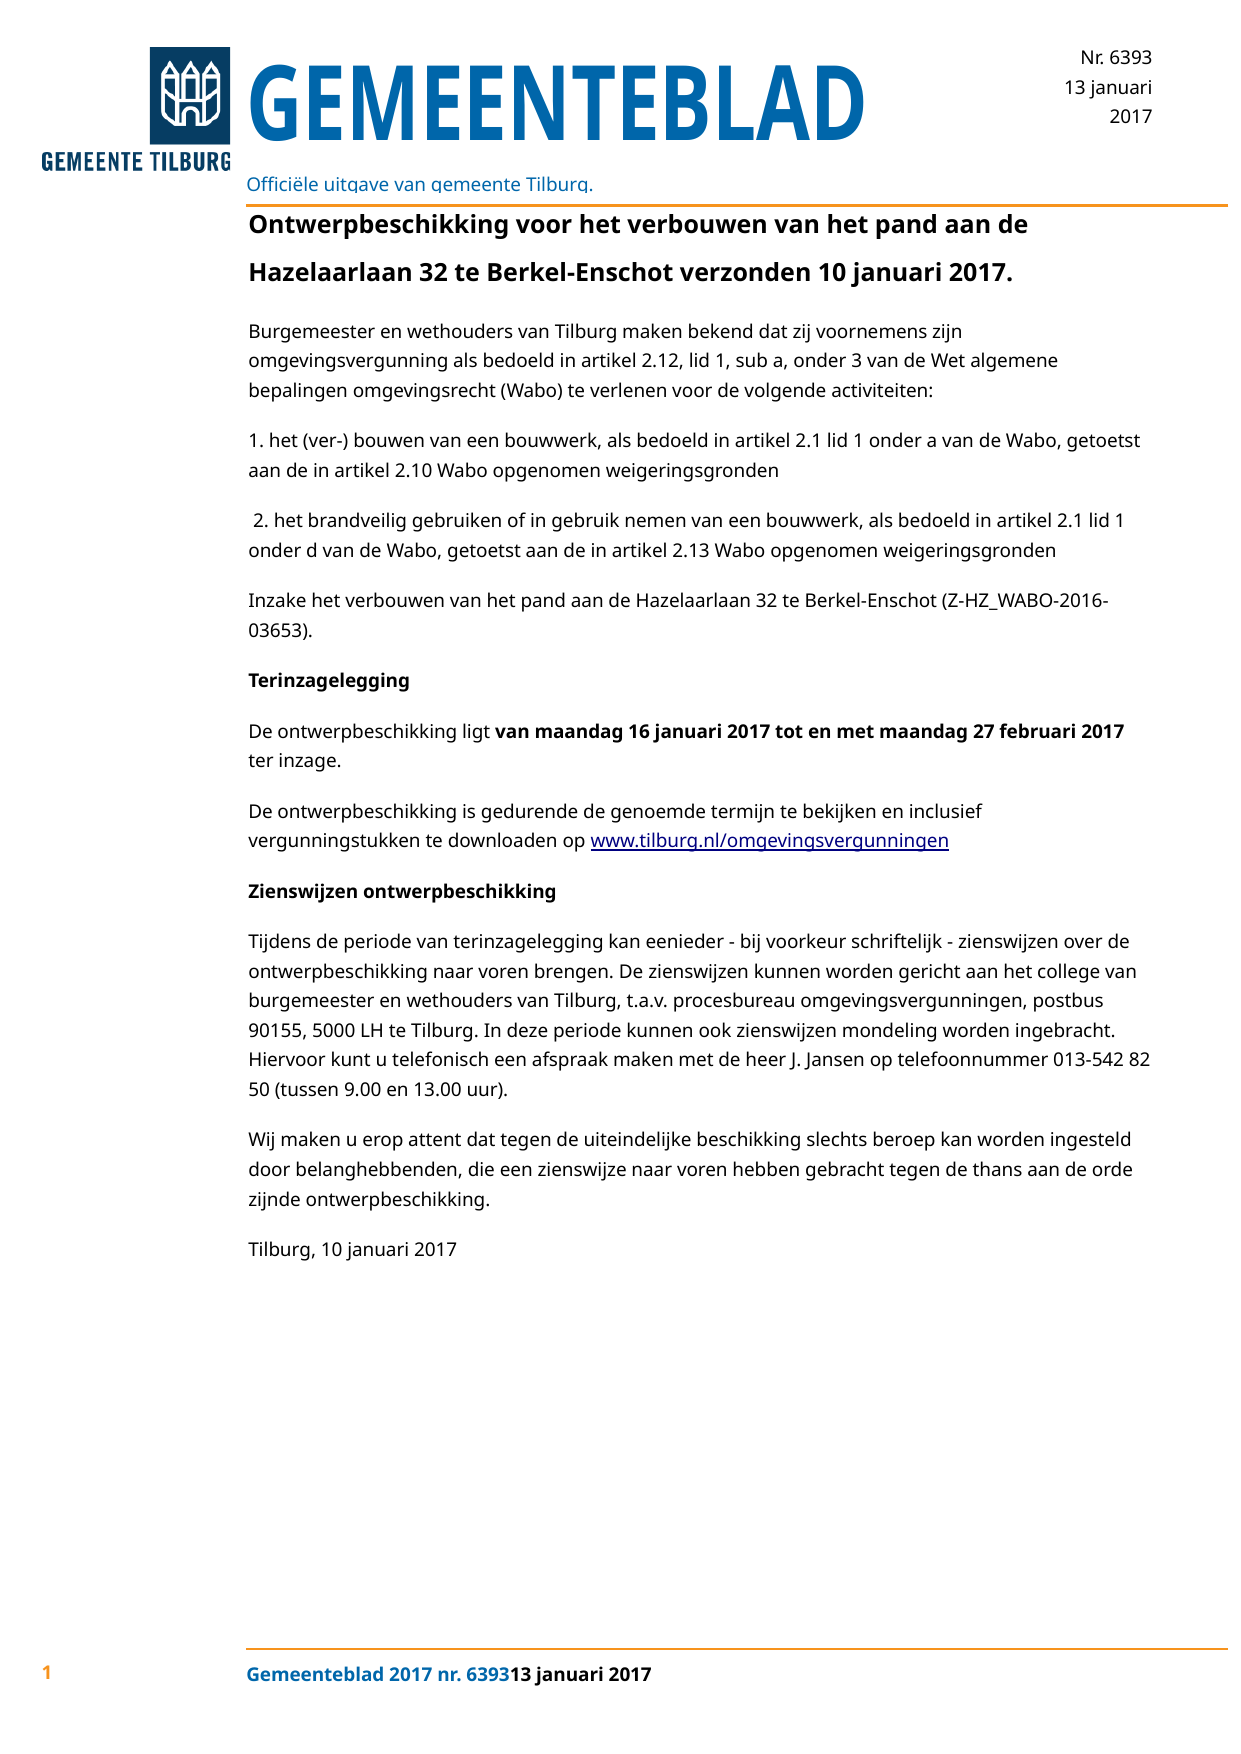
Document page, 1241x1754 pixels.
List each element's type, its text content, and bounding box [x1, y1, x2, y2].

text 1. het (ver-) bouwen van een bouwwerk, als bedoeld in artikel 2.1 lid 1 onder a van de Wabo, getoetst aan de in artikel 2.10 Wabo opgenomen weigeringsgronden [248, 427, 1152, 483]
text Tijdens de periode van terinzagelegging kan eenieder - bij voorkeur schriftelijk - zienswijzen over de ontwerpbeschikking naar voren brengen. De zienswijzen kunnen worden gericht aan het college van burgemeester en wethouders van Tilburg, t.a.v. procesbureau omgevingsvergunningen, postbus 90155, 5000 LH te Tilburg. In deze periode kunnen ook zienswijzen mondeling worden ingebracht. Hiervoor kunt u telefonisch een afspraak maken met de heer J. Jansen op telefoonnummer 013-542 82 50 (tussen 9.00 en 13.00 uur). [248, 928, 1152, 1102]
text 2. het brandveilig gebruiken of in gebruik nemen van een bouwwerk, als bedoeld in artikel 2.1 lid 1 onder d van de Wabo, getoetst aan de in artikel 2.13 Wabo opgenomen weigeringsgronden [248, 507, 1152, 563]
text De ontwerpbeschikking ligt van maandag 16 januari 2017 tot en met maandag 27 februari 2017 ter inzage. [248, 718, 1152, 773]
text Wij maken u erop attent dat tegen de uiteindelijke beschikking slechts beroep kan worden ingesteld door belanghebbenden, die een zienswijze naar voren hebben gebracht tegen de thans aan de orde zijnde ontwerpbeschikking. [248, 1127, 1152, 1212]
text De ontwerpbeschikking is gedurende de genoemde termijn te bekijken en inclusief vergunningstukken te downloaden op www.tilburg.nl/omgevingsvergunningen [248, 798, 1152, 853]
text Terinzagelegging [248, 667, 1152, 693]
picture [41, 47, 231, 172]
text Zienswijzen ontwerpbeschikking [248, 878, 1152, 904]
text Inzake het verbouwen van het pand aan de Hazelaarlaan 32 te Berkel-Enschot (Z-HZ_WABO-2016-03653). [248, 587, 1152, 643]
text Ontwerpbeschikking voor het verbouwen van het pand aan de Hazelaarlaan 32 te Berkel-Enschot verzonden 10 januari 2017. [248, 207, 1152, 288]
text Burgemeester en wethouders van Tilburg maken bekend dat zij voornemens zijn omgevingsvergunning als bedoeld in artikel 2.12, lid 1, sub a, onder 3 van de Wet algemene bepalingen omgevingsrecht (Wabo) te verlenen voor de volgende activiteiten: [248, 318, 1152, 403]
text Tilburg, 10 januari 2017 [248, 1236, 1152, 1262]
